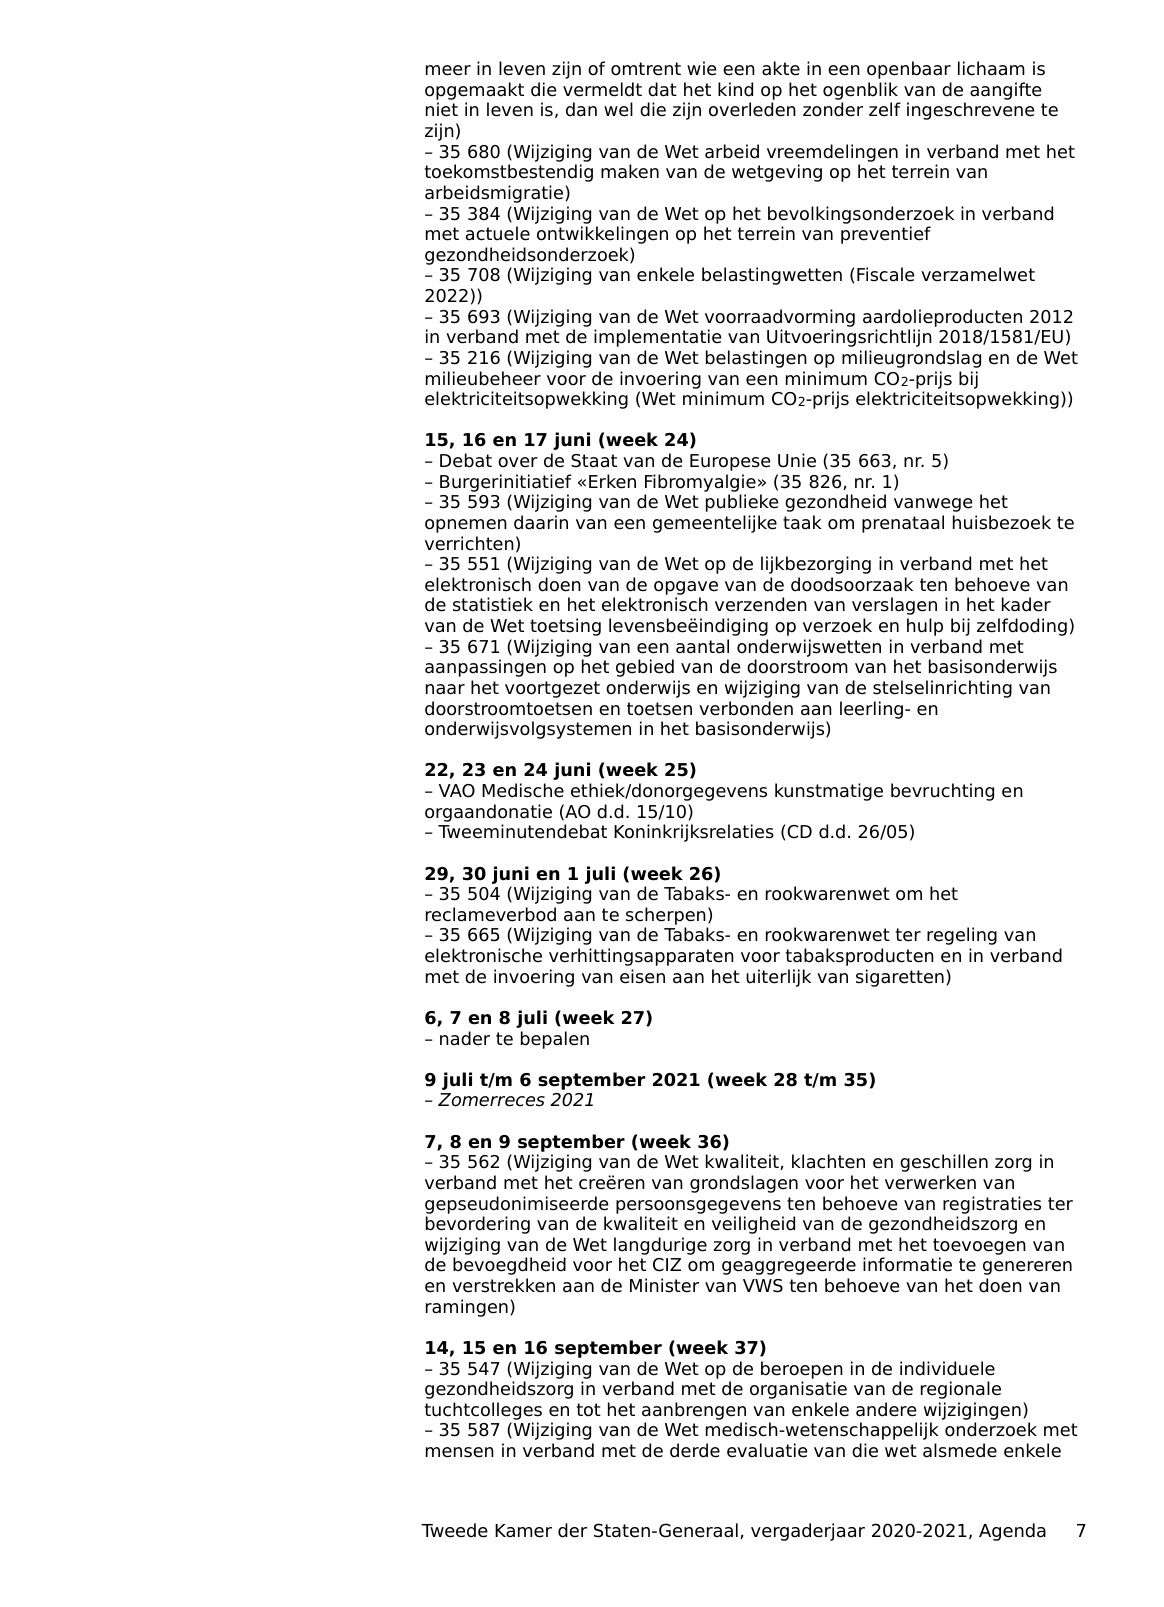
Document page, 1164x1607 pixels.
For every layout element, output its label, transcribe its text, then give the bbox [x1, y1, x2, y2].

table_cell [77, 1338, 401, 1358]
table_cell [77, 740, 401, 760]
table_cell [77, 637, 401, 740]
table_cell [77, 1049, 401, 1070]
table_cell [77, 987, 401, 1008]
table_cell [401, 1008, 418, 1028]
table_cell [418, 1049, 1087, 1070]
table_cell [77, 781, 401, 822]
table_cell – Tweeminutendebat Koninkrijksrelaties (CD d.d. 26/05) [418, 822, 1087, 843]
table_cell [77, 1132, 401, 1152]
table_cell 6, 7 en 8 juli (week 27) [418, 1008, 1087, 1028]
table_cell [401, 1049, 418, 1070]
table_cell [401, 1111, 418, 1132]
table_cell – 35 680 (Wijziging van de Wet arbeid vreemdelingen in verband met het toekomstbestendig maken van de wetgeving op het terrein van arbeidsmigratie) [418, 142, 1087, 203]
table_cell [77, 1070, 401, 1090]
table_cell – 35 693 (Wijziging van de Wet voorraadvorming aardolieproducten 2012 in verband met de implementatie van Uitvoeringsrichtlijn 2018/1581/EU) [418, 307, 1087, 348]
table_cell [77, 1317, 401, 1338]
table_cell – 35 551 (Wijziging van de Wet op de lijkbezorging in verband met het elektronisch doen van de opgave van de doodsoorzaak ten behoeve van de statistiek en het elektronisch verzenden van verslagen in het kader van de Wet toetsing levensbeëindiging op verzoek en hulp bij zelfdoding) [418, 554, 1087, 637]
table_cell [77, 492, 401, 554]
table_cell [401, 1359, 418, 1420]
table_cell [401, 410, 418, 430]
table_cell – 35 665 (Wijziging van de Tabaks- en rookwarenwet ter regeling van elektronische verhittingsapparaten voor tabaksproducten en in verband met de invoering van eisen aan het uiterlijk van sigaretten) [418, 925, 1087, 987]
table_cell [77, 760, 401, 781]
table_cell [418, 843, 1087, 863]
table_cell [77, 864, 401, 884]
table_cell [77, 884, 401, 925]
table_cell [77, 1152, 401, 1317]
table_cell [77, 1008, 401, 1028]
table_cell [77, 822, 401, 843]
table_cell [77, 265, 401, 307]
table_cell 15, 16 en 17 juni (week 24) [418, 430, 1087, 451]
table_cell [401, 925, 418, 987]
table_cell meer in leven zijn of omtrent wie een akte in een openbaar lichaam is opgemaakt die vermeldt dat het kind op het ogenblik van de aangifte niet in leven is, dan wel die zijn overleden zonder zelf ingeschrevene te zijn) [418, 59, 1087, 142]
table_cell [77, 1420, 401, 1462]
table_cell 9 juli t/m 6 september 2021 (week 28 t/m 35) [418, 1070, 1087, 1090]
table_cell – nader te bepalen [418, 1029, 1087, 1049]
table_cell [77, 59, 401, 142]
table_cell [77, 1029, 401, 1049]
table_cell [401, 451, 418, 472]
table_cell 22, 23 en 24 juni (week 25) [418, 760, 1087, 781]
table_cell [77, 307, 401, 348]
table_cell [401, 1132, 418, 1152]
table_cell [401, 760, 418, 781]
table_cell – 35 384 (Wijziging van de Wet op het bevolkingsonderzoek in verband met actuele ontwikkelingen op het terrein van preventief gezondheidsonderzoek) [418, 204, 1087, 265]
table_cell [77, 1111, 401, 1132]
table_cell – Burgerinitiatief «Erken Fibromyalgie» (35 826, nr. 1) [418, 472, 1087, 492]
table_cell – 35 547 (Wijziging van de Wet op de beroepen in de individuele gezondheidszorg in verband met de organisatie van de regionale tuchtcolleges en tot het aanbrengen van enkele andere wijzigingen) [418, 1359, 1087, 1420]
table_cell 7, 8 en 9 september (week 36) [418, 1132, 1087, 1152]
table_cell [77, 1090, 401, 1111]
table_cell [401, 59, 418, 142]
table_cell [401, 1420, 418, 1462]
table_cell – 35 504 (Wijziging van de Tabaks- en rookwarenwet om het reclameverbod aan te scherpen) [418, 884, 1087, 925]
table_cell [401, 1070, 418, 1090]
table_cell – 35 587 (Wijziging van de Wet medisch-wetenschappelijk onderzoek met mensen in verband met de derde evaluatie van die wet alsmede enkele [418, 1420, 1087, 1462]
table_cell [401, 637, 418, 740]
table_cell [401, 492, 418, 554]
table_cell [401, 1090, 418, 1111]
table_cell [401, 430, 418, 451]
table_cell 14, 15 en 16 september (week 37) [418, 1338, 1087, 1358]
table_cell [77, 843, 401, 863]
table_cell [401, 204, 418, 265]
table_cell [418, 1317, 1087, 1338]
table_cell [401, 554, 418, 637]
table_cell [77, 451, 401, 472]
table_cell [418, 410, 1087, 430]
table_cell [77, 142, 401, 203]
table_cell – 35 593 (Wijziging van de Wet publieke gezondheid vanwege het opnemen daarin van een gemeentelijke taak om prenataal huisbezoek te verrichten) [418, 492, 1087, 554]
table_cell [401, 843, 418, 863]
table_cell [401, 265, 418, 307]
table_cell [401, 884, 418, 925]
table_cell – 35 562 (Wijziging van de Wet kwaliteit, klachten en geschillen zorg in verband met het creëren van grondslagen voor het verwerken van gepseudonimiseerde persoonsgegevens ten behoeve van registraties ter bevordering van de kwaliteit en veiligheid van de gezondheidszorg en wijziging van de Wet langdurige zorg in verband met het toevoegen van de bevoegdheid voor het CIZ om geaggregeerde informatie te genereren en verstrekken aan de Minister van VWS ten behoeve van het doen van ramingen) [418, 1152, 1087, 1317]
table_cell [77, 925, 401, 987]
table_cell [401, 822, 418, 843]
table_cell [401, 348, 418, 410]
table_cell – 35 216 (Wijziging van de Wet belastingen op milieugrondslag en de Wet milieubeheer voor de invoering van een minimum CO2-prijs bij elektriciteitsopwekking (Wet minimum CO2-prijs elektriciteitsopwekking)) [418, 348, 1087, 410]
table_cell [77, 1359, 401, 1420]
table_cell [418, 1111, 1087, 1132]
table_cell [77, 554, 401, 637]
table_cell [77, 472, 401, 492]
table_cell – Zomerreces 2021 [418, 1090, 1087, 1111]
table_cell – Debat over de Staat van de Europese Unie (35 663, nr. 5) [418, 451, 1087, 472]
table_cell [418, 987, 1087, 1008]
table_cell [401, 781, 418, 822]
table_cell [77, 430, 401, 451]
table_cell [401, 740, 418, 760]
table_cell [401, 1152, 418, 1317]
table_cell – 35 708 (Wijziging van enkele belastingwetten (Fiscale verzamelwet 2022)) [418, 265, 1087, 307]
table_cell – VAO Medische ethiek/donorgegevens kunstmatige bevruchting en orgaandonatie (AO d.d. 15/10) [418, 781, 1087, 822]
table_cell – 35 671 (Wijziging van een aantal onderwijswetten in verband met aanpassingen op het gebied van de doorstroom van het basisonderwijs naar het voortgezet onderwijs en wijziging van de stelselinrichting van doorstroomtoetsen en toetsen verbonden aan leerling- en onderwijsvolgsystemen in het basisonderwijs) [418, 637, 1087, 740]
table_cell [401, 987, 418, 1008]
table_cell [401, 1317, 418, 1338]
table_cell [401, 1338, 418, 1358]
table_cell [401, 307, 418, 348]
table_cell [418, 740, 1087, 760]
table_cell [77, 348, 401, 410]
table_cell [77, 410, 401, 430]
table_cell [401, 472, 418, 492]
table_cell [401, 864, 418, 884]
table_cell 29, 30 juni en 1 juli (week 26) [418, 864, 1087, 884]
table_cell [401, 1029, 418, 1049]
table_cell [77, 204, 401, 265]
table_cell [401, 142, 418, 203]
